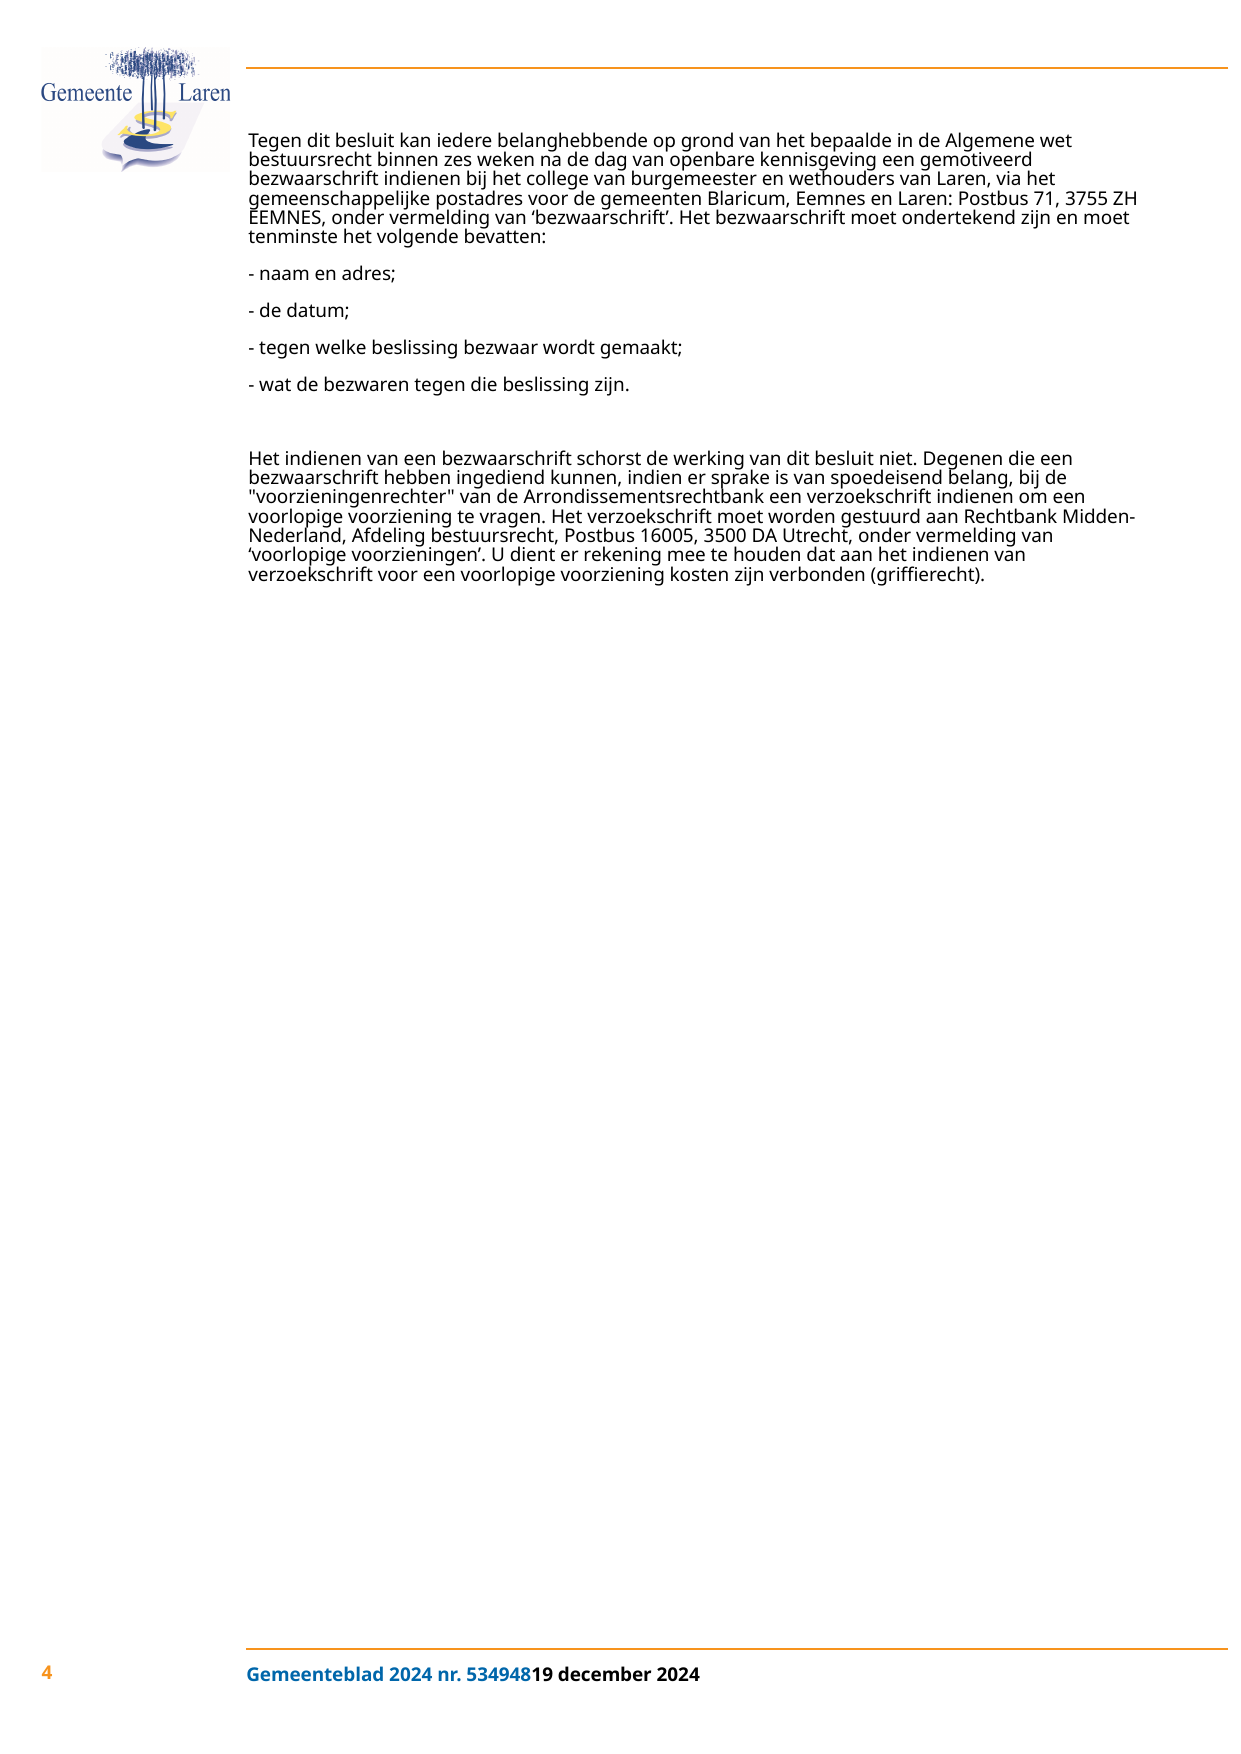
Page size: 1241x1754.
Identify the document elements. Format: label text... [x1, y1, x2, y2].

text Het indienen van een bezwaarschrift schorst de werking van dit besluit niet. Degenen die een bezwaarschrift hebben ingediend kunnen, indien er sprake is van spoedeisend belang, bij de "voorzieningenrechter" van de Arrondissementsrechtbank een verzoekschrift indienen om een voorlopige voorziening te vragen. Het verzoekschrift moet worden gestuurd aan Rechtbank Midden-Nederland, Afdeling bestuursrecht, Postbus 16005, 3500 DA Utrecht, onder vermelding van ‘voorlopige voorzieningen’. U dient er rekening mee te houden dat aan het indienen van verzoekschrift voor een voorlopige voorziening kosten zijn verbonden (griffierecht). [248, 450, 1152, 585]
text - tegen welke beslissing bezwaar wordt gemaakt; [248, 339, 1152, 358]
text - de datum; [248, 302, 1152, 321]
picture [41, 47, 231, 172]
text - naam en adres; [248, 265, 1152, 284]
text Tegen dit besluit kan iedere belanghebbende op grond van het bepaalde in de Algemene wet bestuursrecht binnen zes weken na de dag van openbare kennisgeving een gemotiveerd bezwaarschrift indienen bij het college van burgemeester en wethouders van Laren, via het gemeenschappelijke postadres voor de gemeenten Blaricum, Eemnes en Laren: Postbus 71, 3755 ZH EEMNES, onder vermelding van ‘bezwaarschrift’. Het bezwaarschrift moet ondertekend zijn en moet tenminste het volgende bevatten: [248, 132, 1152, 247]
text - wat de bezwaren tegen die beslissing zijn. [248, 376, 1152, 395]
